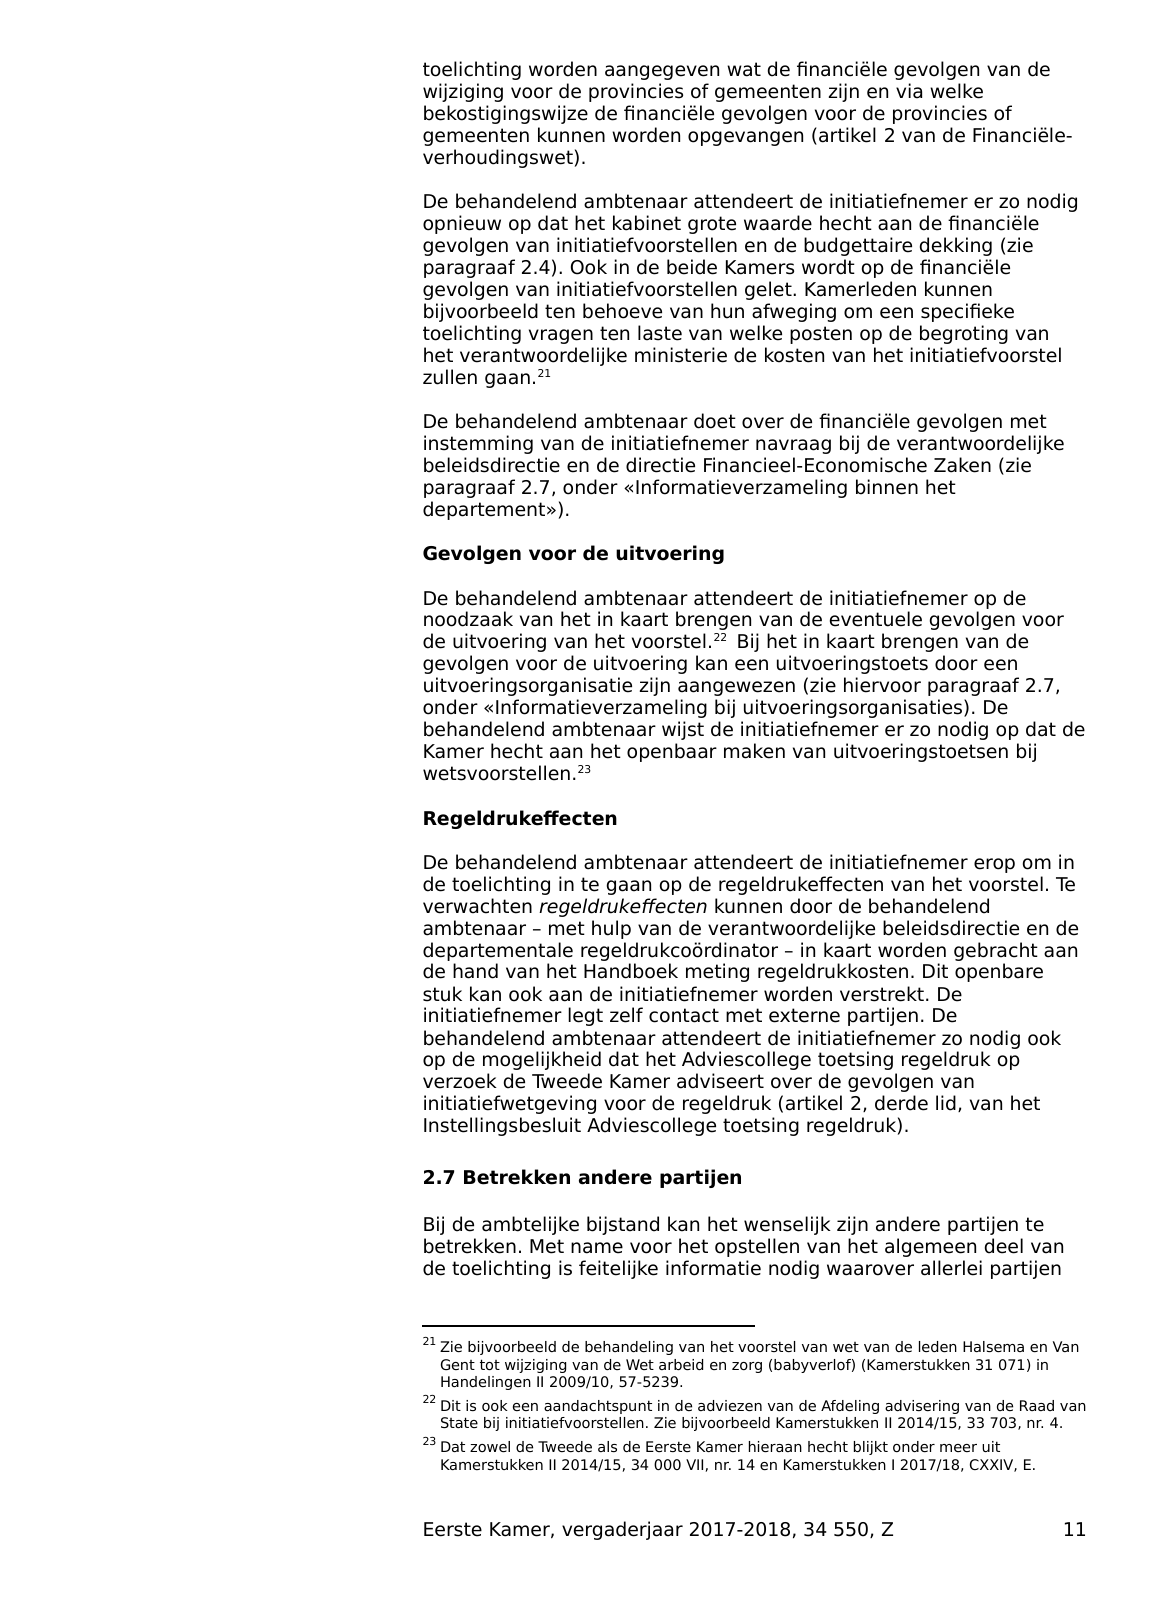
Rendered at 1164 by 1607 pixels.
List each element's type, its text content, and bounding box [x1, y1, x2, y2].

text De behandelend ambtenaar doet over de financiële gevolgen met instemming van de initiatiefnemer navraag bij de verantwoordelijke beleidsdirectie en de directie Financieel-Economische Zaken (zie paragraaf 2.7, onder «Informatieverzameling binnen het departement»). [422, 411, 1087, 521]
subtitle Gevolgen voor de uitvoering [422, 543, 1087, 565]
text Zie bijvoorbeeld de behandeling van het voorstel van wet van de leden Halsema en Van Gent tot wijziging van de Wet arbeid en zorg (babyverlof) (Kamerstukken 31 071) in Handelingen II 2009/10, 57-5239. [422, 1335, 1087, 1391]
text Dat zowel de Tweede als de Eerste Kamer hieraan hecht blijkt onder meer uit Kamerstukken II 2014/15, 34 000 VII, nr. 14 en Kamerstukken I 2017/18, CXXIV, E. [422, 1435, 1087, 1474]
text De behandelend ambtenaar attendeert de initiatiefnemer op de noodzaak van het in kaart brengen van de eventuele gevolgen voor de uitvoering van het voorstel. Bij het in kaart brengen van de gevolgen voor de uitvoering kan een uitvoeringstoets door een uitvoeringsorganisatie zijn aangewezen (zie hiervoor paragraaf 2.7, onder «Informatieverzameling bij uitvoeringsorganisaties). De behandelend ambtenaar wijst de initiatiefnemer er zo nodig op dat de Kamer hecht aan het openbaar maken van uitvoeringstoetsen bij wetsvoorstellen. [422, 587, 1087, 785]
text toelichting worden aangegeven wat de financiële gevolgen van de wijziging voor de provincies of gemeenten zijn en via welke bekostigingswijze de financiële gevolgen voor de provincies of gemeenten kunnen worden opgevangen (artikel 2 van de Financiële-verhoudingswet). [422, 59, 1087, 169]
text De behandelend ambtenaar attendeert de initiatiefnemer er zo nodig opnieuw op dat het kabinet grote waarde hecht aan de financiële gevolgen van initiatiefvoorstellen en de budgettaire dekking (zie paragraaf 2.4). Ook in de beide Kamers wordt op de financiële gevolgen van initiatiefvoorstellen gelet. Kamerleden kunnen bijvoorbeeld ten behoeve van hun afweging om een specifieke toelichting vragen ten laste van welke posten op de begroting van het verantwoordelijke ministerie de kosten van het initiatiefvoorstel zullen gaan. [422, 191, 1087, 389]
subtitle Regeldrukeffecten [422, 807, 1087, 829]
subtitle 2.7 Betrekken andere partijen [422, 1167, 1087, 1189]
text Bij de ambtelijke bijstand kan het wenselijk zijn andere partijen te betrekken. Met name voor het opstellen van het algemeen deel van de toelichting is feitelijke informatie nodig waarover allerlei partijen [422, 1214, 1087, 1280]
text Dit is ook een aandachtspunt in de adviezen van de Afdeling advisering van de Raad van State bij initiatiefvoorstellen. Zie bijvoorbeeld Kamerstukken II 2014/15, 33 703, nr. 4. [422, 1393, 1087, 1432]
text De behandelend ambtenaar attendeert de initiatiefnemer erop om in de toelichting in te gaan op de regeldrukeffecten van het voorstel. Te verwachten regeldrukeffecten kunnen door de behandelend ambtenaar – met hulp van de verantwoordelijke beleidsdirectie en de departementale regeldrukcoördinator – in kaart worden gebracht aan de hand van het Handboek meting regeldrukkosten. Dit openbare stuk kan ook aan de initiatiefnemer worden verstrekt. De initiatiefnemer legt zelf contact met externe partijen. De behandelend ambtenaar attendeert de initiatiefnemer zo nodig ook op de mogelijkheid dat het Adviescollege toetsing regeldruk op verzoek de Tweede Kamer adviseert over de gevolgen van initiatiefwetgeving voor de regeldruk (artikel 2, derde lid, van het Instellingsbesluit Adviescollege toetsing regeldruk). [422, 852, 1087, 1137]
